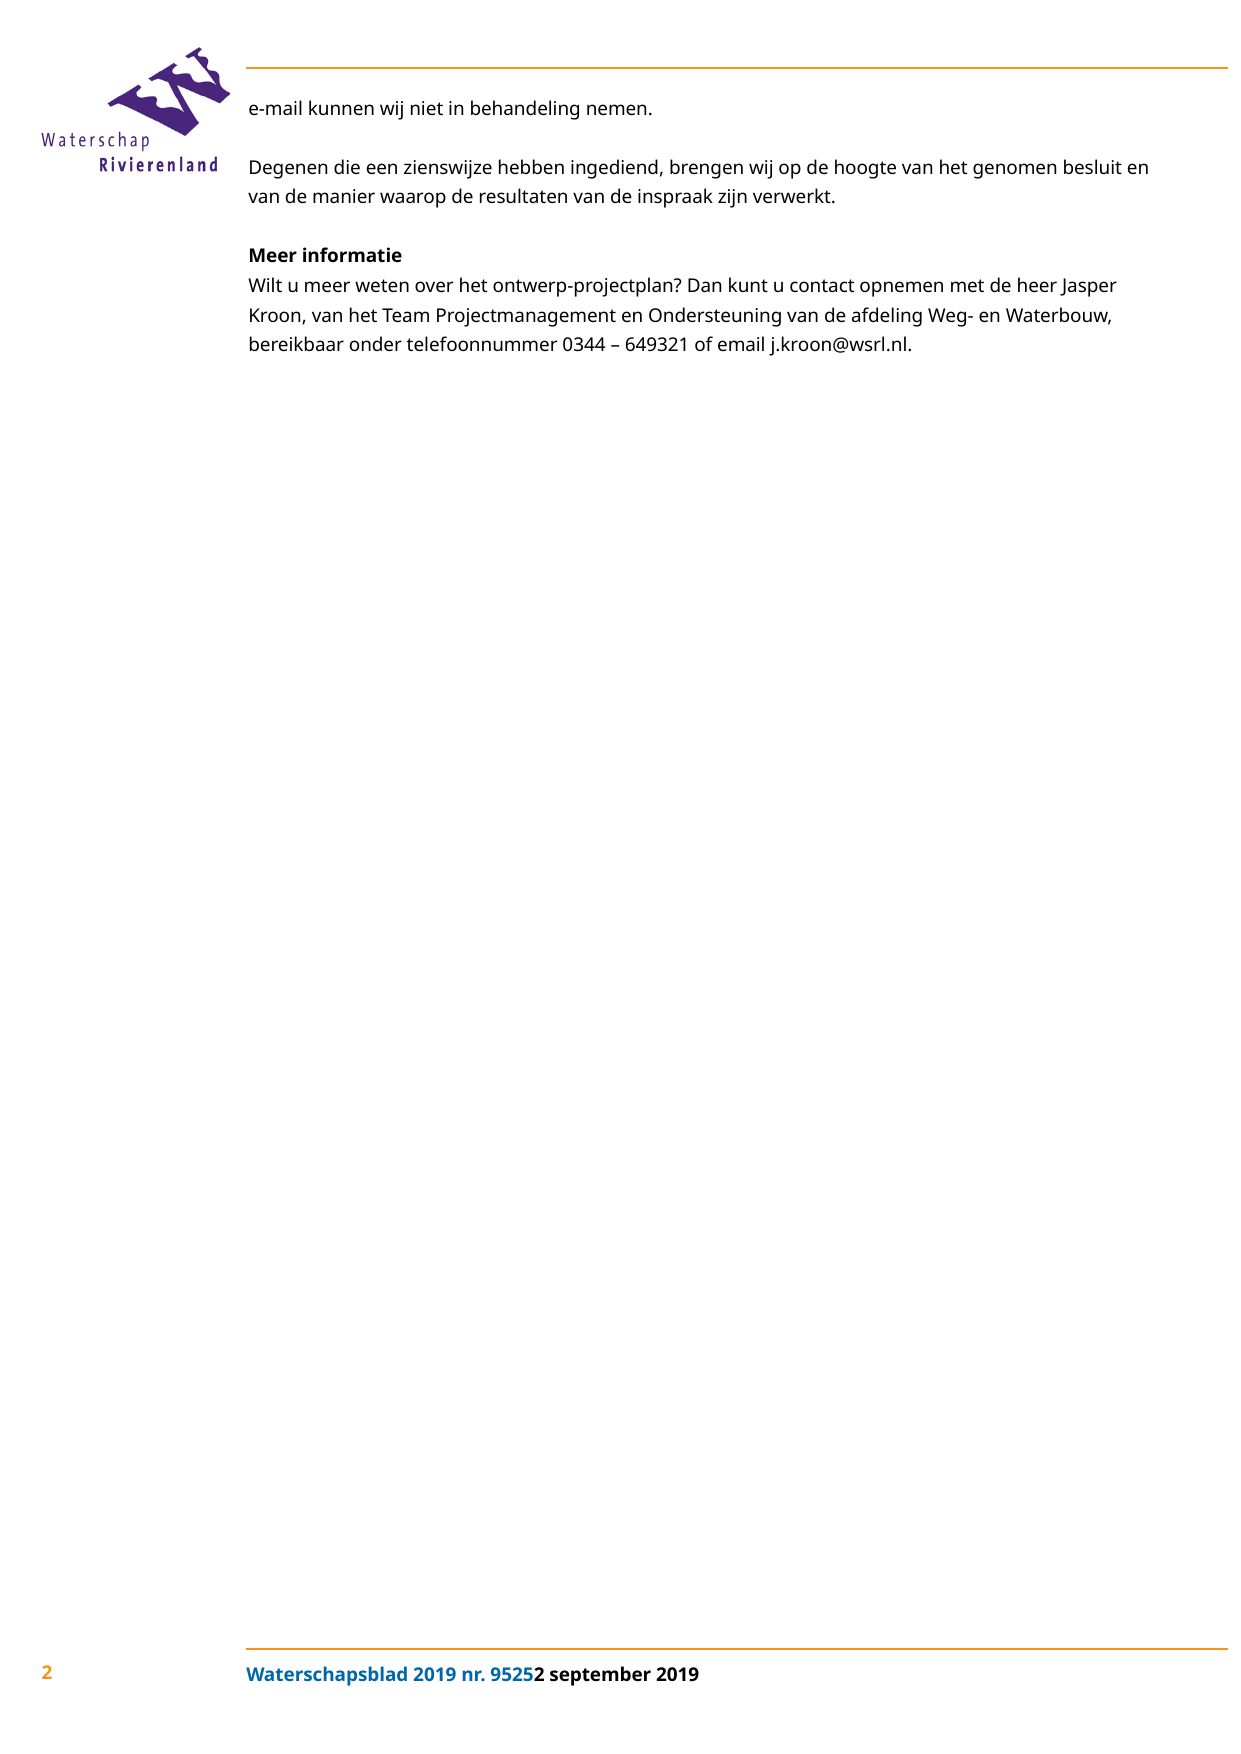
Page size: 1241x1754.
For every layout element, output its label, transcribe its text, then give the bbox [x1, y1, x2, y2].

text Wilt u meer weten over het ontwerp-projectplan? Dan kunt u contact opnemen met de heer Jasper Kroon, van het Team Projectmanagement en Ondersteuning van de afdeling Weg- en Waterbouw, bereikbaar onder telefoonnummer 0344 – 649321 of email j.kroon@wsrl.nl. [248, 272, 1152, 357]
text Meer informatie [248, 243, 1152, 268]
text e-mail kunnen wij niet in behandeling nemen. [248, 95, 1152, 121]
picture [41, 47, 231, 172]
text Degenen die een zienswijze hebben ingediend, brengen wij op de hoogte van het genomen besluit en van de manier waarop de resultaten van de inspraak zijn verwerkt. [248, 154, 1152, 209]
